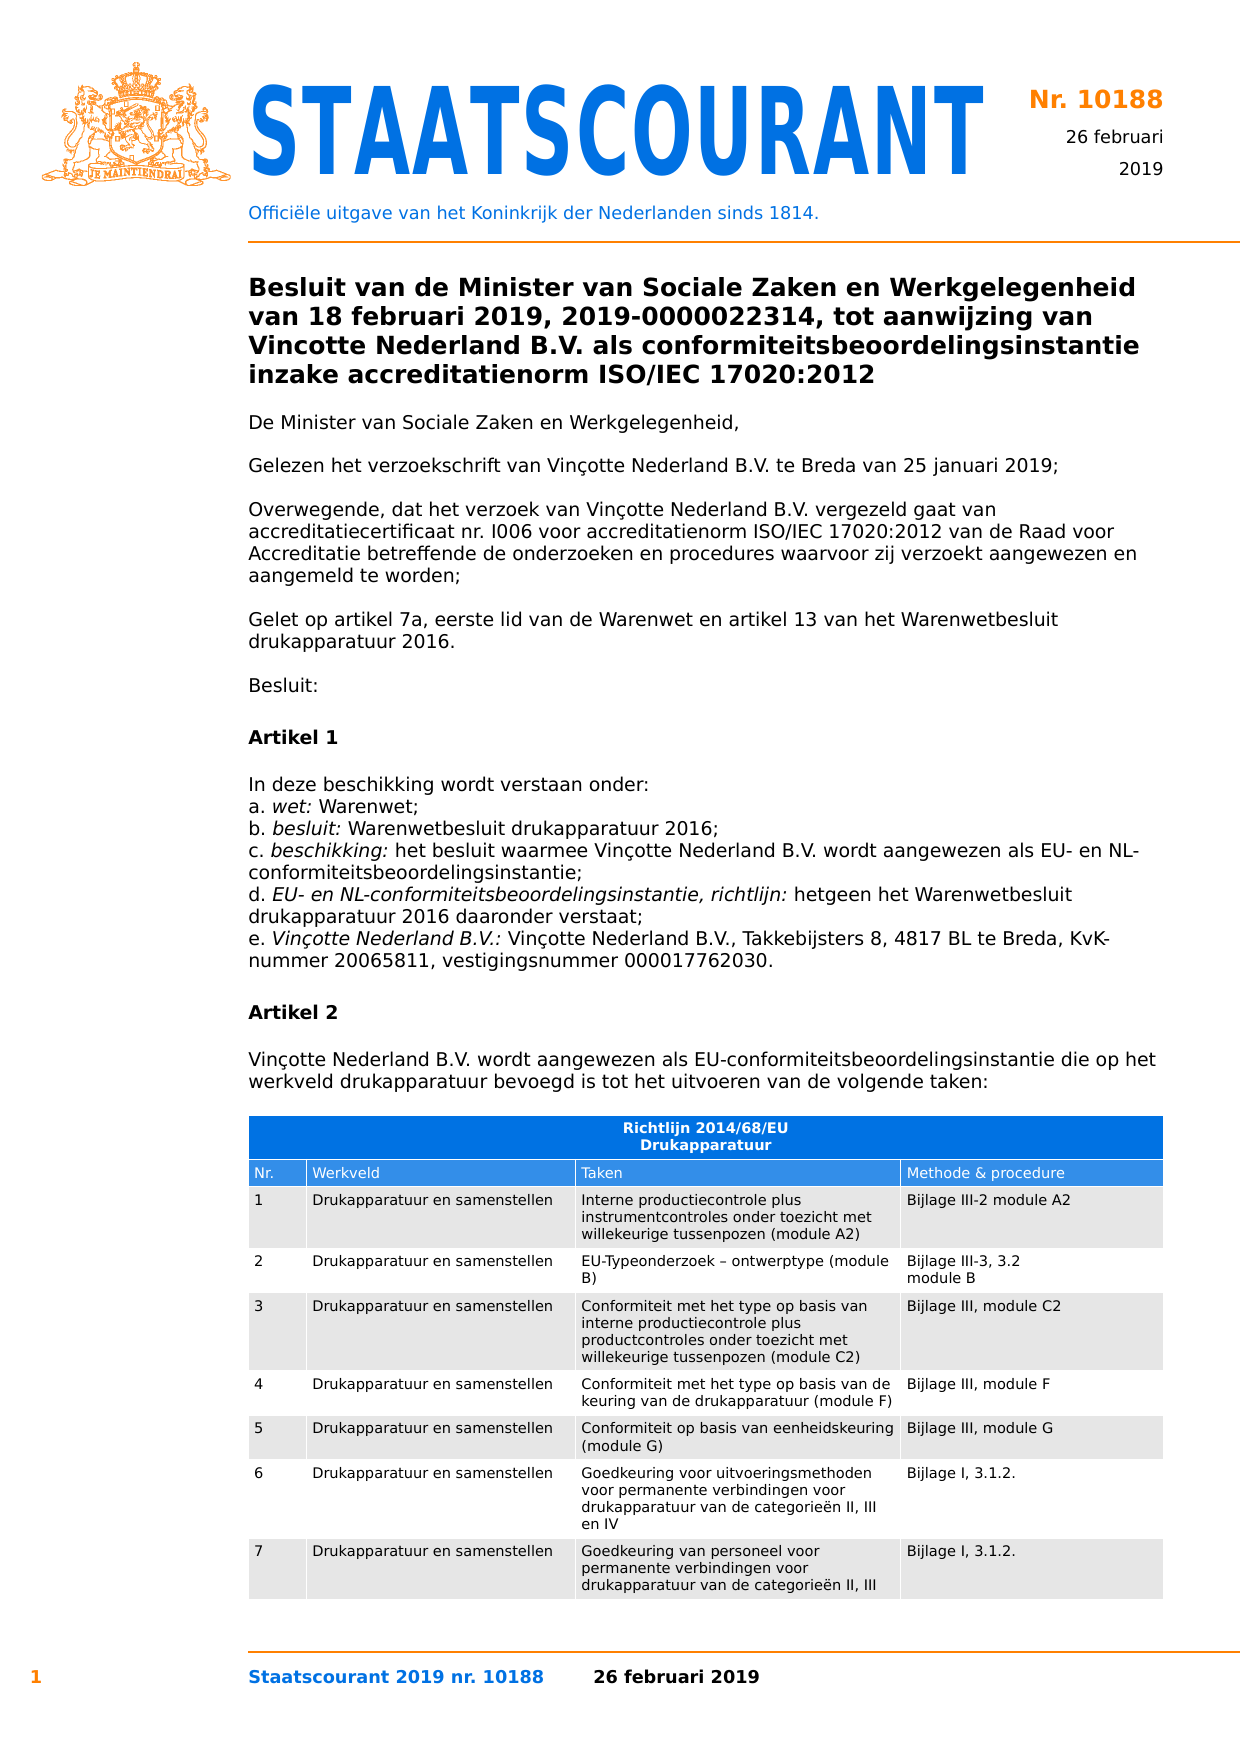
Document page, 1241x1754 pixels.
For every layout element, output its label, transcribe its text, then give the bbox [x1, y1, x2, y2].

text Besluit: [248, 675, 1163, 697]
table_cell Bijlage III, module C2 [901, 1293, 1163, 1370]
table_cell Bijlage I, 3.1.2. [901, 1460, 1163, 1537]
table_cell Bijlage III-3, 3.2 module B [901, 1249, 1163, 1292]
table_cell Bijlage III, module G [901, 1416, 1163, 1459]
table_cell Interne productiecontrole plus instrumentcontroles onder toezicht met willekeurige tussenpozen (module A2) [576, 1187, 900, 1248]
table_cell Drukapparatuur en samenstellen [307, 1371, 575, 1415]
table_cell 1 [249, 1187, 306, 1248]
table_cell Drukapparatuur en samenstellen [307, 1416, 575, 1459]
text De Minister van Sociale Zaken en Werkgelegenheid, [248, 412, 1163, 433]
text c. beschikking: het besluit waarmee Vinçotte Nederland B.V. wordt aangewezen als EU- en NL-conformiteitsbeoordelingsinstantie; [248, 840, 1163, 884]
subtitle Artikel 2 [248, 1002, 1163, 1024]
table_cell Drukapparatuur en samenstellen [307, 1539, 575, 1599]
table_cell Bijlage III-2 module A2 [901, 1187, 1163, 1248]
table_cell 5 [249, 1416, 306, 1459]
table_cell 7 [249, 1539, 306, 1599]
table_cell Conformiteit met het type op basis van interne productiecontrole plus productcontroles onder toezicht met willekeurige tussenpozen (module C2) [576, 1293, 900, 1370]
table_header [25, 62, 248, 241]
table_cell Goedkeuring van personeel voor permanente verbindingen voor drukapparatuur van de categorieën II, III [576, 1539, 900, 1599]
picture [41, 62, 231, 186]
table_cell 2 [249, 1249, 306, 1292]
table_cell 6 [249, 1460, 306, 1537]
table_cell Nr. [249, 1160, 306, 1186]
subtitle Artikel 1 [248, 727, 1163, 749]
text a. wet: Warenwet; [248, 796, 1163, 818]
table_cell Drukapparatuur en samenstellen [307, 1460, 575, 1537]
table_cell Drukapparatuur en samenstellen [307, 1187, 575, 1248]
table_cell Methode & procedure [901, 1160, 1163, 1186]
table_cell Drukapparatuur en samenstellen [307, 1293, 575, 1370]
table_header STAATSCOURANT [248, 62, 998, 203]
table_header Nr. 10188 [998, 62, 1240, 121]
table_cell Conformiteit met het type op basis van de keuring van de drukapparatuur (module F) [576, 1371, 900, 1415]
table_cell Bijlage I, 3.1.2. [901, 1539, 1163, 1599]
text b. besluit: Warenwetbesluit drukapparatuur 2016; [248, 818, 1163, 840]
text Gelezen het verzoekschrift van Vinçotte Nederland B.V. te Breda van 25 januari 2019; [248, 455, 1163, 477]
table_cell Conformiteit op basis van eenheidskeuring (module G) [576, 1416, 900, 1459]
table_cell 2019 [998, 153, 1240, 203]
table_cell Taken [576, 1160, 900, 1186]
table_cell Drukapparatuur en samenstellen [307, 1249, 575, 1292]
table_cell 4 [249, 1371, 306, 1415]
table_cell EU-Typeonderzoek – ontwerptype (module B) [576, 1249, 900, 1292]
table_cell 26 februari [998, 121, 1240, 153]
text e. Vinçotte Nederland B.V.: Vinçotte Nederland B.V., Takkebijsters 8, 4817 BL te Breda, KvK-nummer 20065811, vestigingsnummer 000017762030. [248, 928, 1163, 972]
table_cell Werkveld [307, 1160, 575, 1186]
subtitle Besluit van de Minister van Sociale Zaken en Werkgelegenheid van 18 februari 2019, 2019-0000022314, tot aanwijzing van Vincotte Nederland B.V. als conformiteitsbeoordelingsinstantie inzake accreditatienorm ISO/IEC 17020:2012 [248, 273, 1163, 390]
table_cell 3 [249, 1293, 306, 1370]
text Gelet op artikel 7a, eerste lid van de Warenwet en artikel 13 van het Warenwetbesluit drukapparatuur 2016. [248, 609, 1163, 653]
text d. EU- en NL-conformiteitsbeoordelingsinstantie, richtlijn: hetgeen het Warenwetbesluit drukapparatuur 2016 daaronder verstaat; [248, 884, 1163, 928]
table_cell Goedkeuring voor uitvoeringsmethoden voor permanente verbindingen voor drukapparatuur van de categorieën II, III en IV [576, 1460, 900, 1537]
text Vinçotte Nederland B.V. wordt aangewezen als EU-conformiteitsbeoordelingsinstantie die op het werkveld drukapparatuur bevoegd is tot het uitvoeren van de volgende taken: [248, 1049, 1163, 1093]
table_header Richtlijn 2014/68/EU Drukapparatuur [249, 1116, 1163, 1159]
text In deze beschikking wordt verstaan onder: [248, 774, 1163, 796]
text Overwegende, dat het verzoek van Vinçotte Nederland B.V. vergezeld gaat van accreditatiecertificaat nr. I006 voor accreditatienorm ISO/IEC 17020:2012 van de Raad voor Accreditatie betreffende de onderzoeken en procedures waarvoor zij verzoekt aangewezen en aangemeld te worden; [248, 499, 1163, 587]
table_cell Bijlage III, module F [901, 1371, 1163, 1415]
table_cell Officiële uitgave van het Koninkrijk der Nederlanden sinds 1814. [248, 203, 1240, 241]
